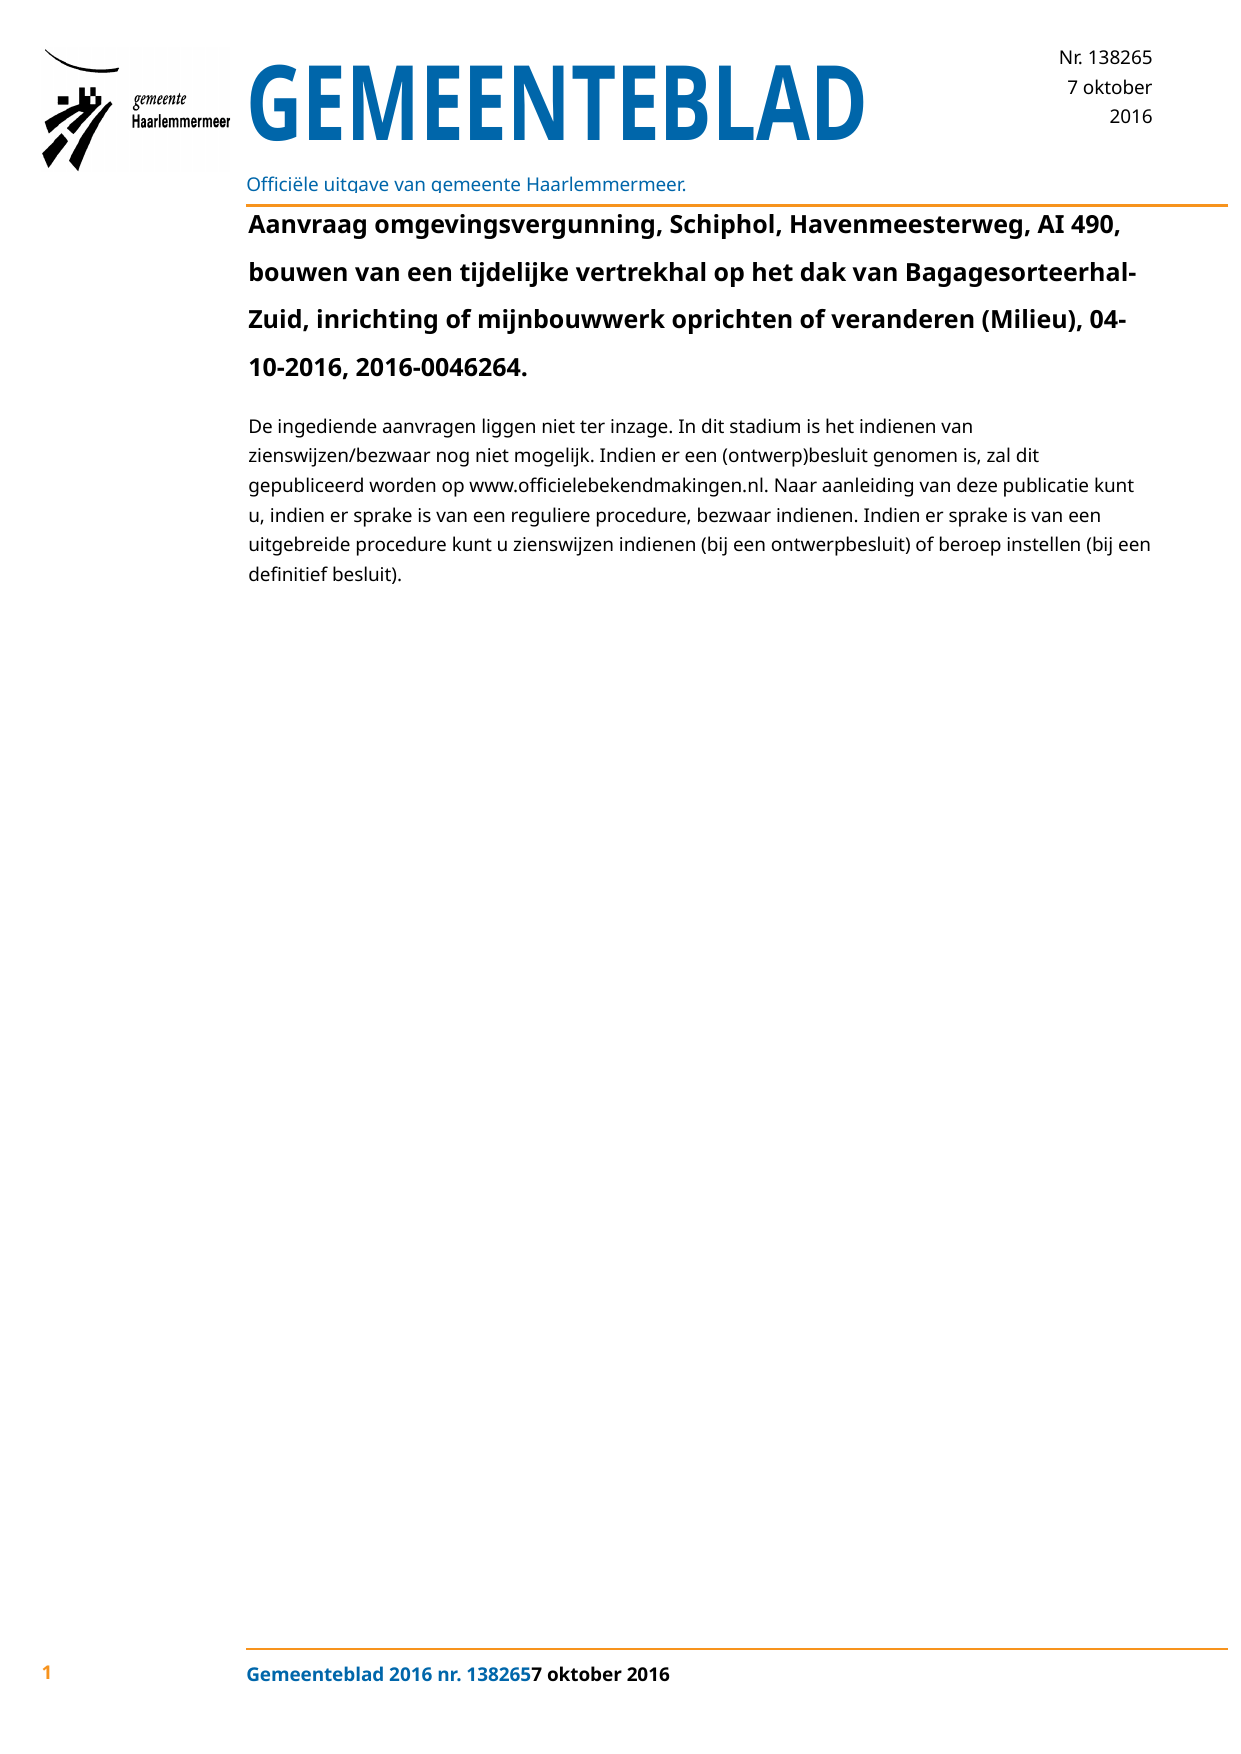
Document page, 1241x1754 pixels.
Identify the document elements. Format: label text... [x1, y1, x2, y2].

text Aanvraag omgevingsvergunning, Schiphol, Havenmeesterweg, AI 490, bouwen van een tijdelijke vertrekhal op het dak van Bagagesorteerhal-Zuid, inrichting of mijnbouwwerk oprichten of veranderen (Milieu), 04-10-2016, 2016-0046264. [248, 207, 1152, 384]
text De ingediende aanvragen liggen niet ter inzage. In dit stadium is het indienen van zienswijzen/bezwaar nog niet mogelijk. Indien er een (ontwerp)besluit genomen is, zal dit gepubliceerd worden op www.officielebekendmakingen.nl. Naar aanleiding van deze publicatie kunt u, indien er sprake is van een reguliere procedure, bezwaar indienen. Indien er sprake is van een uitgebreide procedure kunt u zienswijzen indienen (bij een ontwerpbesluit) of beroep instellen (bij een definitief besluit). [248, 413, 1152, 587]
picture [41, 47, 231, 172]
